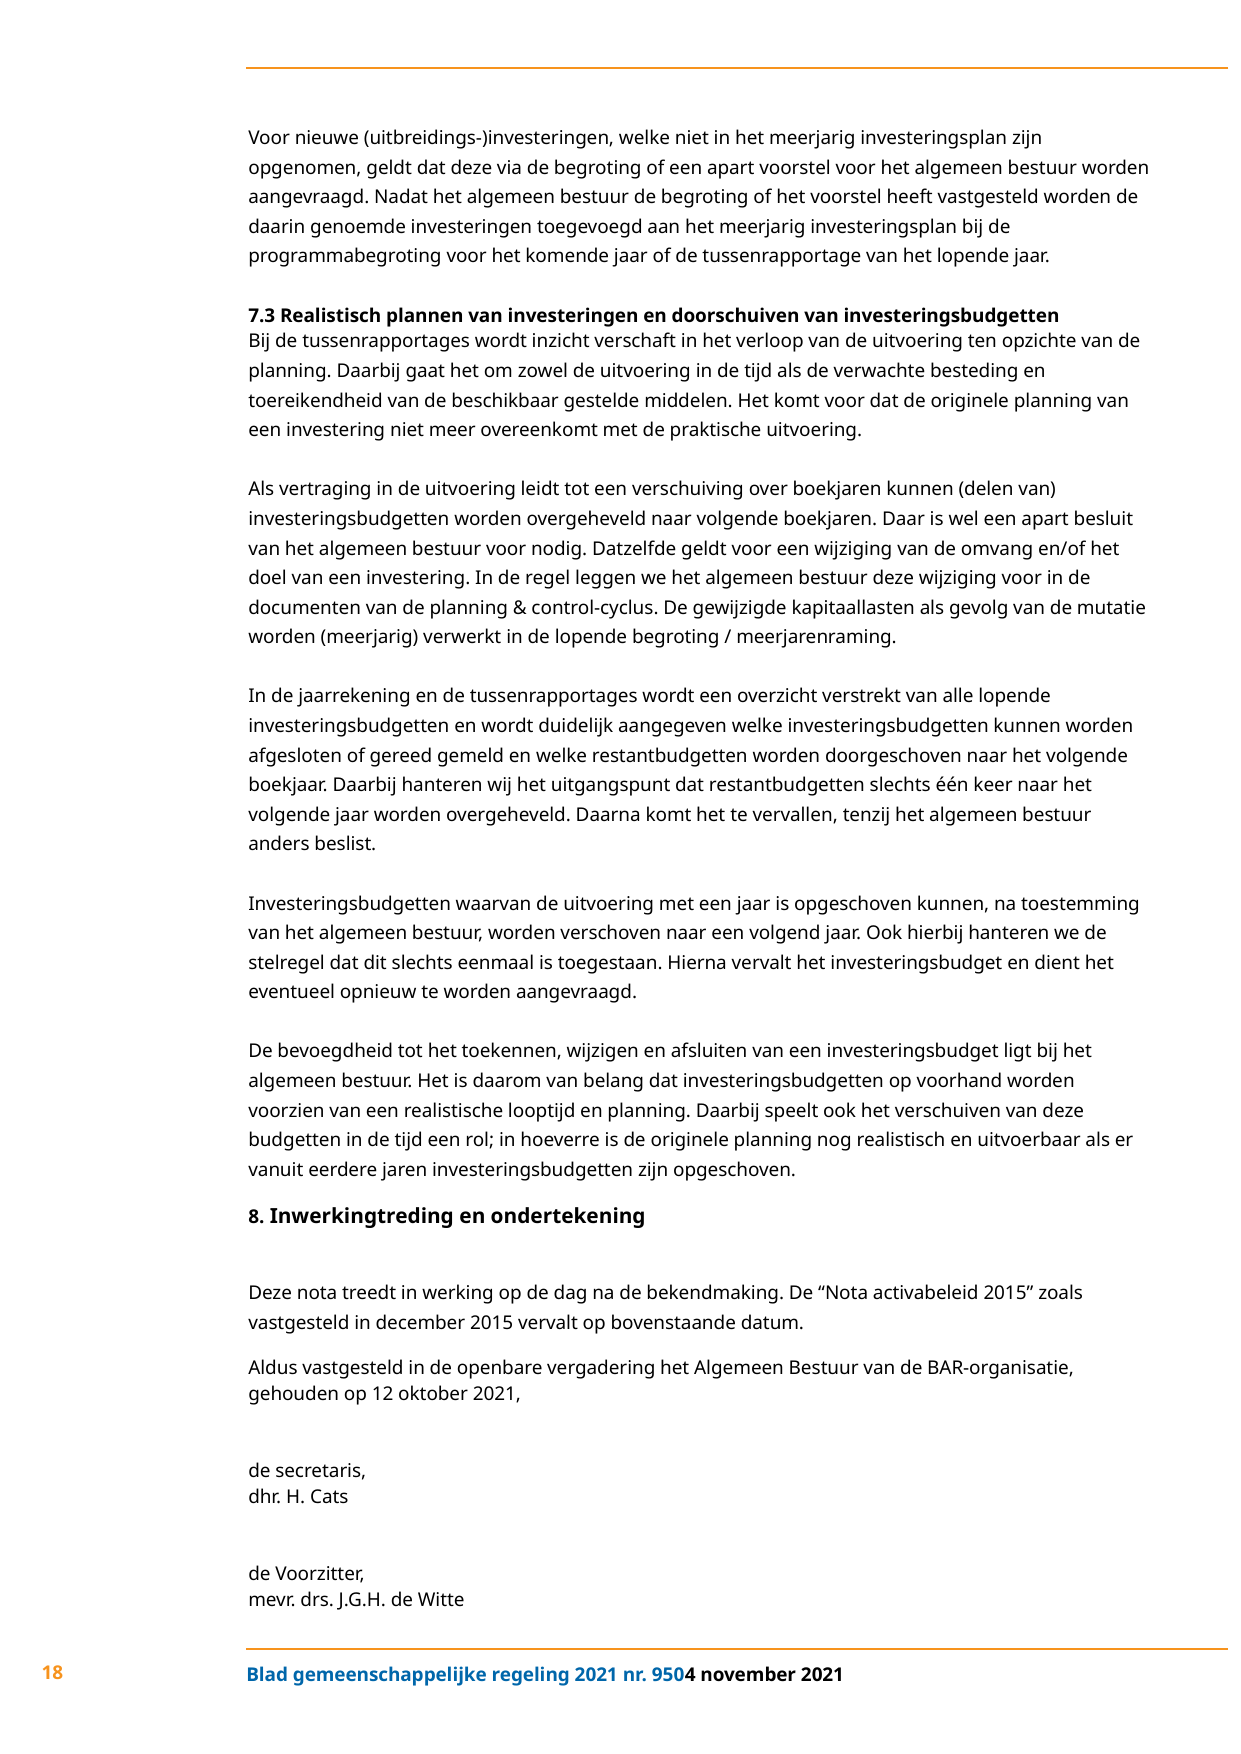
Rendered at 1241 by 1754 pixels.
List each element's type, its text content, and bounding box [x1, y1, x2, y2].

text mevr. drs. J.G.H. de Witte [248, 1586, 1152, 1612]
text dhr. H. Cats [248, 1483, 1152, 1509]
text In de jaarrekening en de tussenrapportages wordt een overzicht verstrekt van alle lopende investeringsbudgetten en wordt duidelijk aangegeven welke investeringsbudgetten kunnen worden afgesloten of gereed gemeld en welke restantbudgetten worden doorgeschoven naar het volgende boekjaar. Daarbij hanteren wij het uitgangspunt dat restantbudgetten slechts één keer naar het volgende jaar worden overgeheveld. Daarna komt het te vervallen, tenzij het algemeen bestuur anders beslist. [248, 683, 1152, 856]
text de secretaris, [248, 1457, 1152, 1483]
text Voor nieuwe (uitbreidings-)investeringen, welke niet in het meerjarig investeringsplan zijn opgenomen, geldt dat deze via de begroting of een apart voorstel voor het algemeen bestuur worden aangevraagd. Nadat het algemeen bestuur de begroting of het voorstel heeft vastgesteld worden de daarin genoemde investeringen toegevoegd aan het meerjarig investeringsplan bij de programmabegroting voor het komende jaar of de tussenrapportage van het lopende jaar. [248, 124, 1152, 268]
picture [41, 47, 231, 172]
text Bij de tussenrapportages wordt inzicht verschaft in het verloop van de uitvoering ten opzichte van de planning. Daarbij gaat het om zowel de uitvoering in de tijd als de verwachte besteding en toereikendheid van de beschikbaar gestelde middelen. Het komt voor dat de originele planning van een investering niet meer overeenkomt met de praktische uitvoering. [248, 328, 1152, 442]
text Deze nota treedt in werking op de dag na de bekendmaking. De “Nota activabeleid 2015” zoals vastgesteld in december 2015 vervalt op bovenstaande datum. [248, 1279, 1152, 1334]
text de Voorzitter, [248, 1560, 1152, 1586]
text Als vertraging in de uitvoering leidt tot een verschuiving over boekjaren kunnen (delen van) investeringsbudgetten worden overgeheveld naar volgende boekjaren. Daar is wel een apart besluit van het algemeen bestuur voor nodig. Datzelfde geldt voor een wijziging van de omvang en/of het doel van een investering. In de regel leggen we het algemeen bestuur deze wijziging voor in de documenten van de planning & control-cyclus. De gewijzigde kapitaallasten als gevolg van de mutatie worden (meerjarig) verwerkt in de lopende begroting / meerjarenraming. [248, 476, 1152, 649]
text 7.3 Realistisch plannen van investeringen en doorschuiven van investeringsbudgetten [248, 302, 1152, 328]
text 8. Inwerkingtreding en ondertekening [248, 1202, 1152, 1230]
text De bevoegdheid tot het toekennen, wijzigen en afsluiten van een investeringsbudget ligt bij het algemeen bestuur. Het is daarom van belang dat investeringsbudgetten op voorhand worden voorzien van een realistische looptijd en planning. Daarbij speelt ook het verschuiven van deze budgetten in de tijd een rol; in hoeverre is de originele planning nog realistisch en uitvoerbaar als er vanuit eerdere jaren investeringsbudgetten zijn opgeschoven. [248, 1038, 1152, 1182]
text Investeringsbudgetten waarvan de uitvoering met een jaar is opgeschoven kunnen, na toestemming van het algemeen bestuur, worden verschoven naar een volgend jaar. Ook hierbij hanteren we de stelregel dat dit slechts eenmaal is toegestaan. Hierna vervalt het investeringsbudget en dient het eventueel opnieuw te worden aangevraagd. [248, 890, 1152, 1004]
text Aldus vastgesteld in de openbare vergadering het Algemeen Bestuur van de BAR-organisatie, gehouden op 12 oktober 2021, [248, 1354, 1152, 1406]
